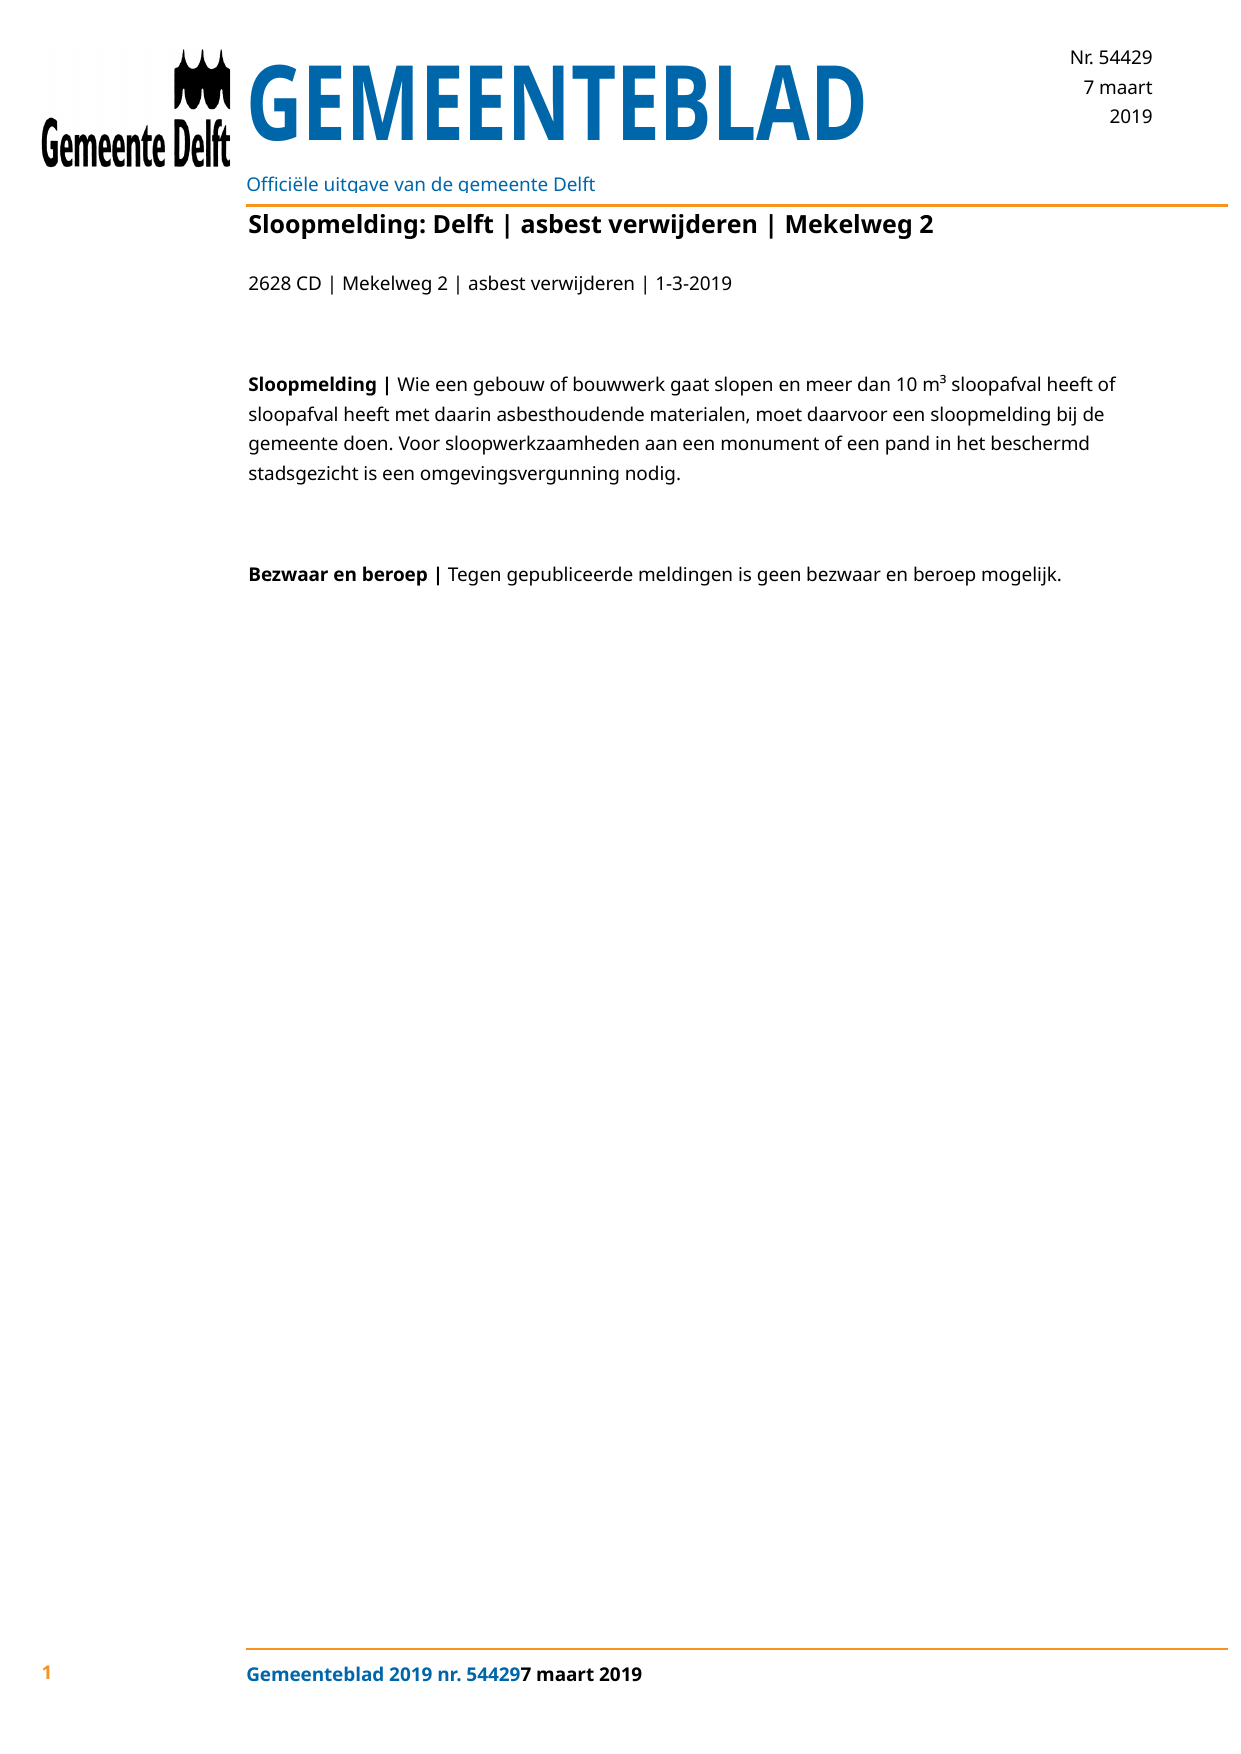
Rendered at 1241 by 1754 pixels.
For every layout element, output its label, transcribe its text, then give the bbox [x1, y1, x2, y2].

text 2628 CD | Mekelweg 2 | asbest verwijderen | 1-3-2019 [248, 270, 1152, 296]
text Bezwaar en beroep | Tegen gepubliceerde meldingen is geen bezwaar en beroep mogelijk. [248, 561, 1152, 586]
text Sloopmelding: Delft | asbest verwijderen | Mekelweg 2 [248, 207, 1152, 241]
text Sloopmelding | Wie een gebouw of bouwwerk gaat slopen en meer dan 10 m³ sloopafval heeft of sloopafval heeft met daarin asbesthoudende materialen, moet daarvoor een sloopmelding bij de gemeente doen. Voor sloopwerkzaamheden aan een monument of een pand in het beschermd stadsgezicht is een omgevingsvergunning nodig. [248, 371, 1152, 486]
picture [41, 47, 231, 172]
